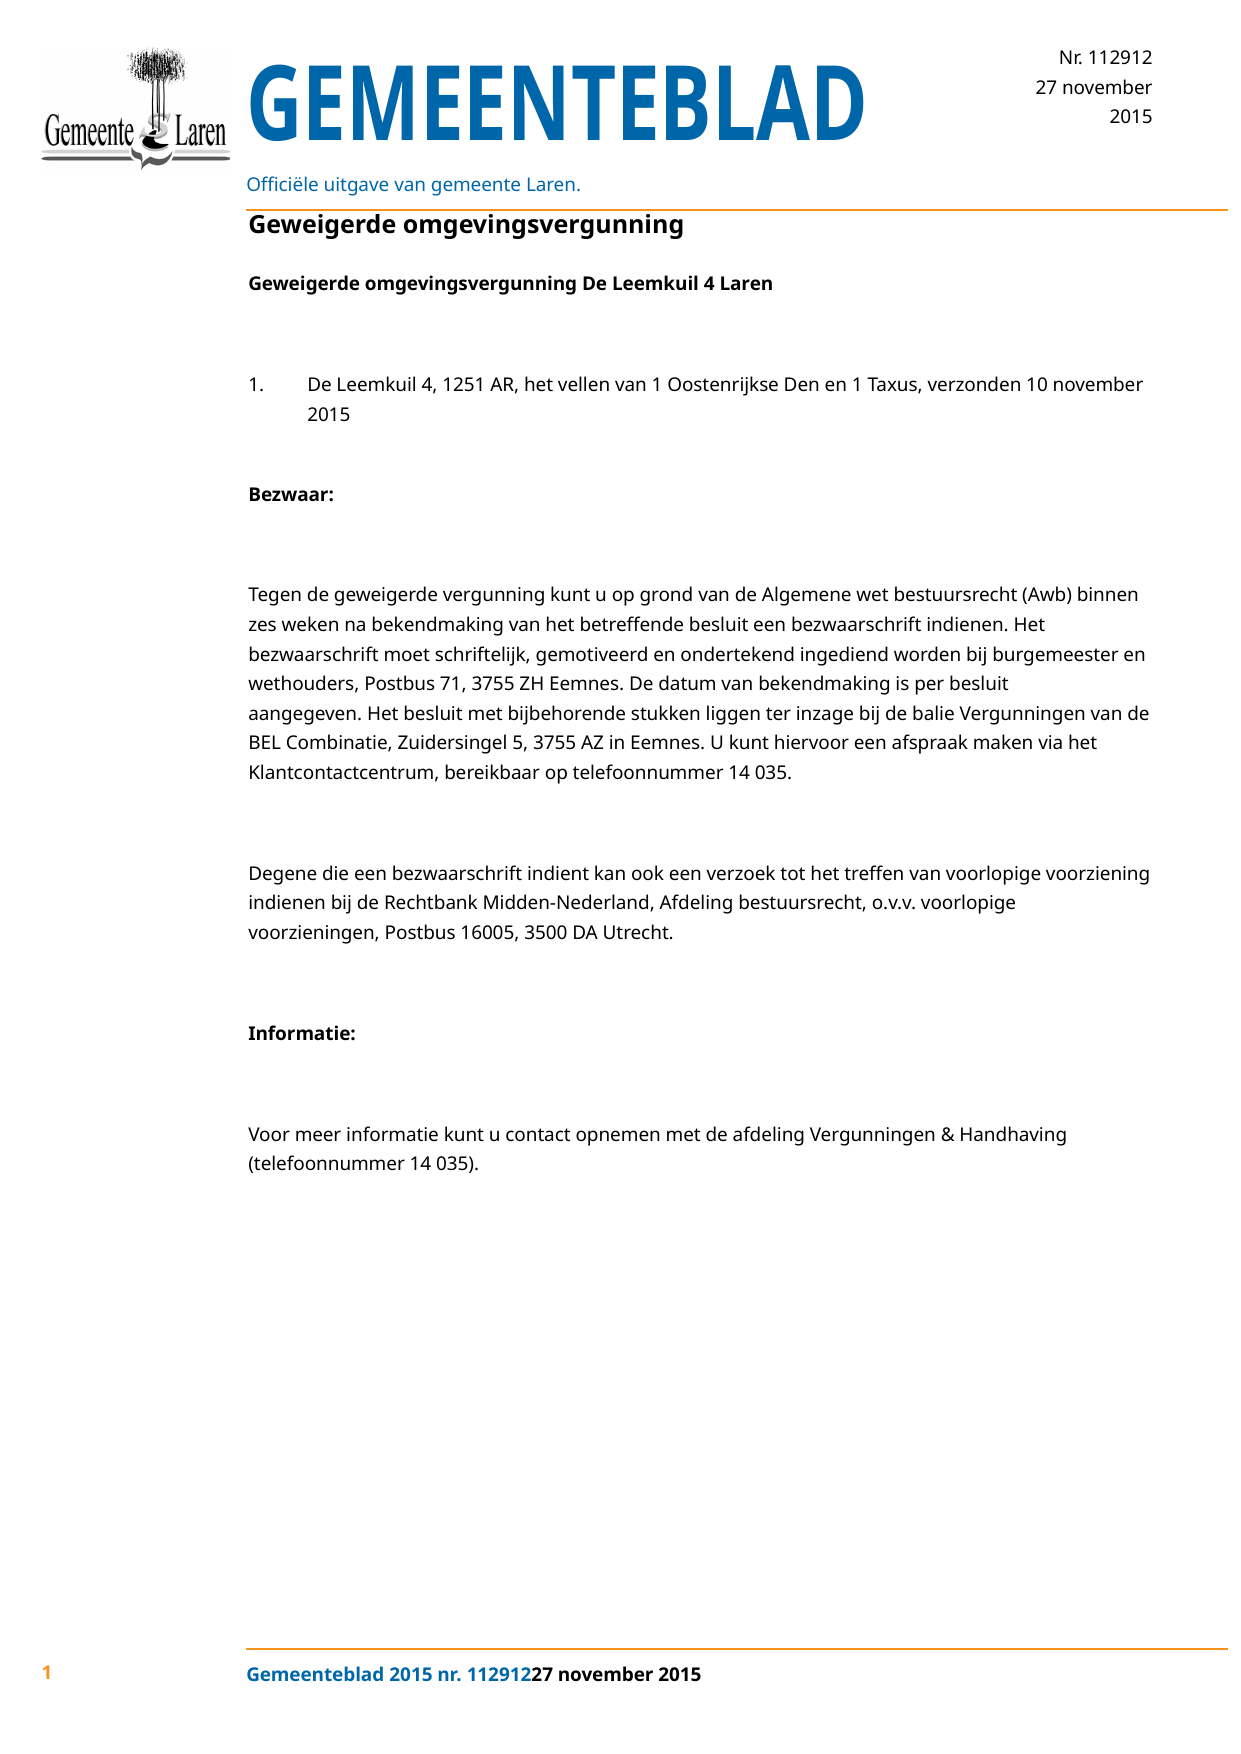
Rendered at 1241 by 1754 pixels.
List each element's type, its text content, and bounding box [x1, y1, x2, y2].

text Informatie: [248, 1020, 1152, 1046]
picture [41, 47, 231, 172]
text Geweigerde omgevingsvergunning De Leemkuil 4 Laren [248, 270, 1152, 296]
text Geweigerde omgevingsvergunning [248, 211, 1152, 241]
list De Leemkuil 4, 1251 AR, het vellen van 1 Oostenrijkse Den en 1 Taxus, verzonden 10 november 2015 [248, 371, 1152, 426]
text Voor meer informatie kunt u contact opnemen met de afdeling Vergunningen & Handhaving (telefoonnummer 14 035). [248, 1121, 1152, 1176]
text Bezwaar: [248, 481, 1152, 506]
text Degene die een bezwaarschrift indient kan ook een verzoek tot het treffen van voorlopige voorziening indienen bij de Rechtbank Midden-Nederland, Afdeling bestuursrecht, o.v.v. voorlopige voorzieningen, Postbus 16005, 3500 DA Utrecht. [248, 860, 1152, 945]
text Tegen de geweigerde vergunning kunt u op grond van de Algemene wet bestuursrecht (Awb) binnen zes weken na bekendmaking van het betreffende besluit een bezwaarschrift indienen. Het bezwaarschrift moet schriftelijk, gemotiveerd en ondertekend ingediend worden bij burgemeester en wethouders, Postbus 71, 3755 ZH Eemnes. De datum van bekendmaking is per besluit aangegeven. Het besluit met bijbehorende stukken liggen ter inzage bij de balie Vergunningen van de BEL Combinatie, Zuidersingel 5, 3755 AZ in Eemnes. U kunt hiervoor een afspraak maken via het Klantcontactcentrum, bereikbaar op telefoonnummer 14 035. [248, 582, 1152, 785]
